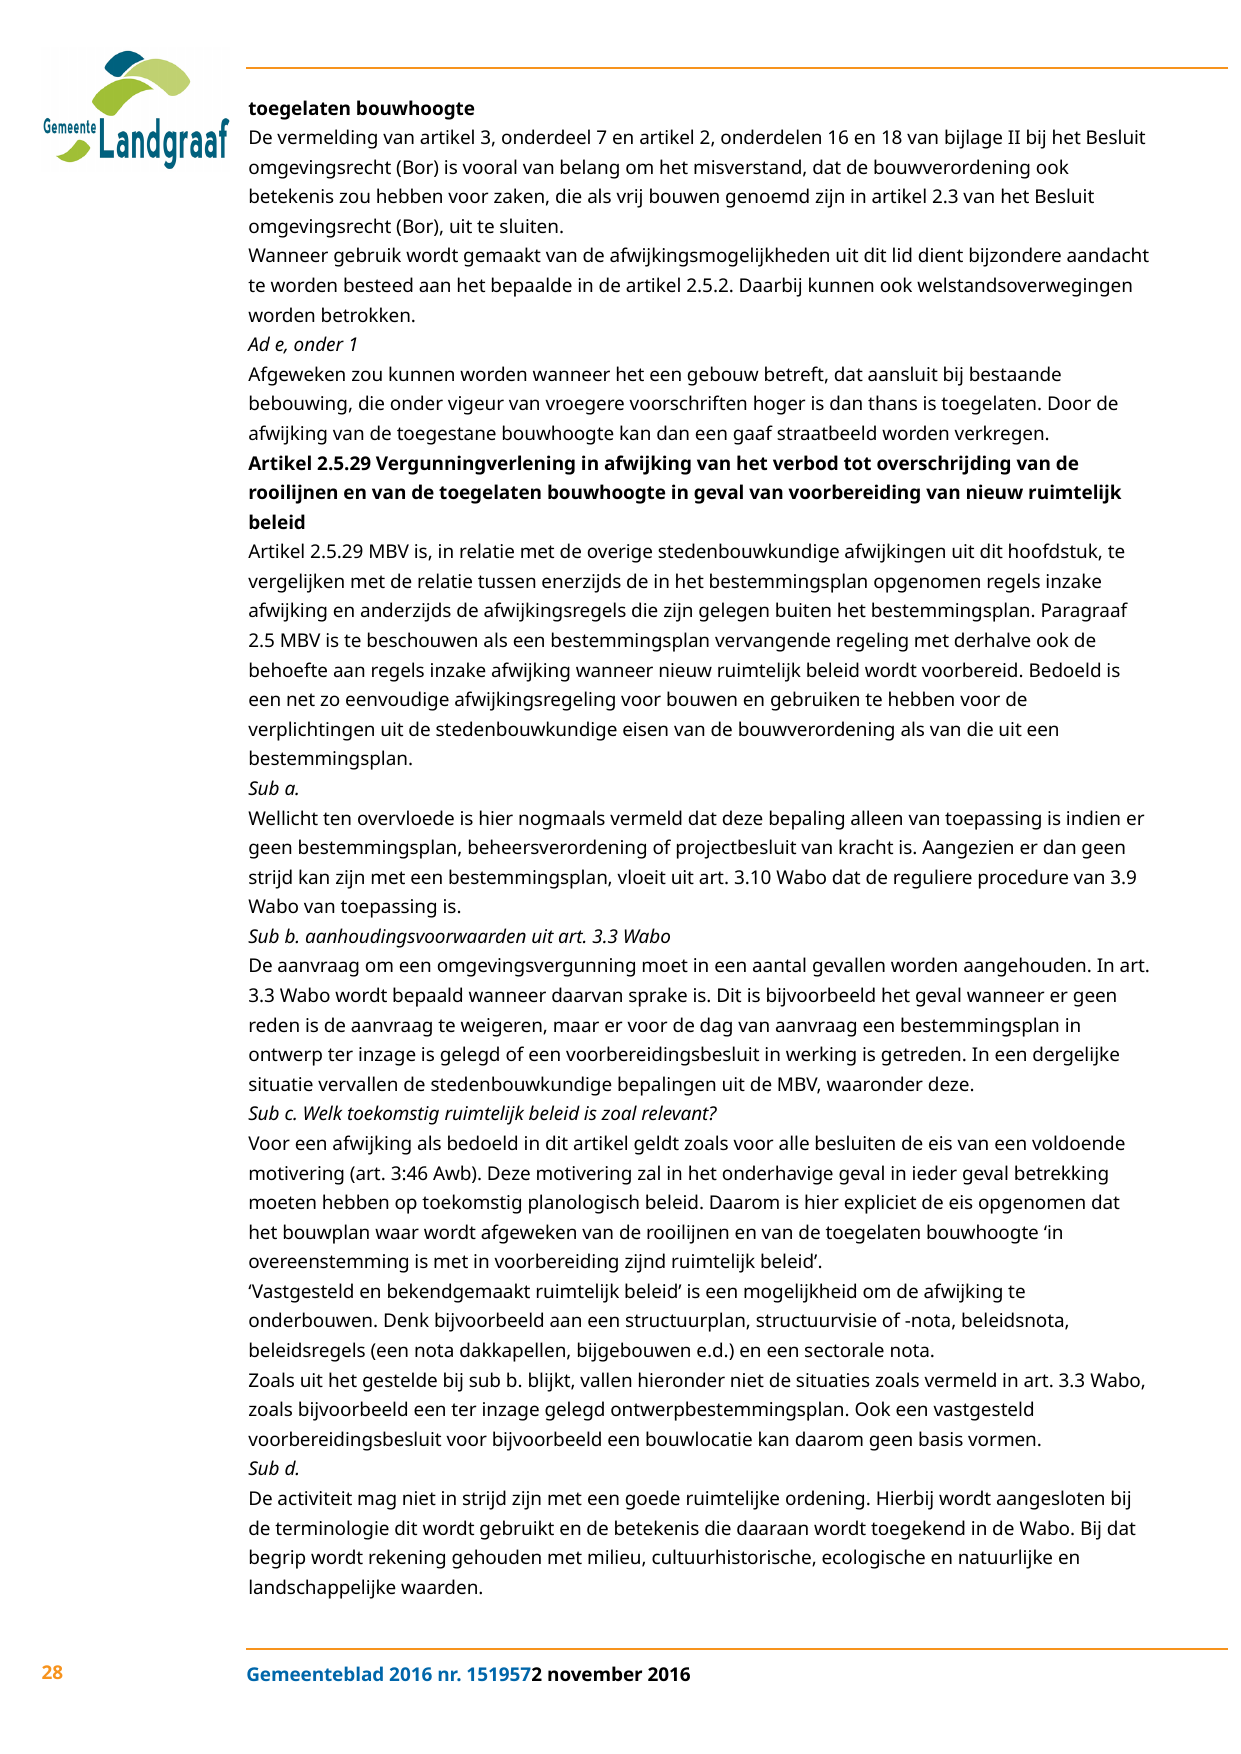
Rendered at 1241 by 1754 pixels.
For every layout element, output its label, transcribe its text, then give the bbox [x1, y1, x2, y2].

text toegelaten bouwhoogte [248, 95, 1152, 121]
text Ad e, onder 1 [248, 331, 1152, 357]
text De aanvraag om een omgevingsvergunning moet in een aantal gevallen worden aangehouden. In art. 3.3 Wabo wordt bepaald wanneer daarvan sprake is. Dit is bijvoorbeeld het geval wanneer er geen reden is de aanvraag te weigeren, maar er voor de dag van aanvraag een bestemmingsplan in ontwerp ter inzage is gelegd of een voorbereidingsbesluit in werking is getreden. In een dergelijke situatie vervallen de stedenbouwkundige bepalingen uit de MBV, waaronder deze. [248, 953, 1152, 1097]
text Voor een afwijking als bedoeld in dit artikel geldt zoals voor alle besluiten de eis van een voldoende motivering (art. 3:46 Awb). Deze motivering zal in het onderhavige geval in ieder geval betrekking moeten hebben op toekomstig planologisch beleid. Daarom is hier expliciet de eis opgenomen dat het bouwplan waar wordt afgeweken van de rooilijnen en van de toegelaten bouwhoogte ‘in overeenstemming is met in voorbereiding zijnd ruimtelijk beleid’. [248, 1130, 1152, 1274]
text De activiteit mag niet in strijd zijn met een goede ruimtelijke ordening. Hierbij wordt aangesloten bij de terminologie dit wordt gebruikt en de betekenis die daaraan wordt toegekend in de Wabo. Bij dat begrip wordt rekening gehouden met milieu, cultuurhistorische, ecologische en natuurlijke en landschappelijke waarden. [248, 1485, 1152, 1600]
text Wanneer gebruik wordt gemaakt van de afwijkingsmogelijkheden uit dit lid dient bijzondere aandacht te worden besteed aan het bepaalde in de artikel 2.5.2. Daarbij kunnen ook welstandsoverwegingen worden betrokken. [248, 243, 1152, 328]
picture [41, 47, 231, 172]
text Zoals uit het gestelde bij sub b. blijkt, vallen hieronder niet de situaties zoals vermeld in art. 3.3 Wabo, zoals bijvoorbeeld een ter inzage gelegd ontwerpbestemmingsplan. Ook een vastgesteld voorbereidingsbesluit voor bijvoorbeeld een bouwlocatie kan daarom geen basis vormen. [248, 1367, 1152, 1452]
text Artikel 2.5.29 Vergunningverlening in afwijking van het verbod tot overschrijding van de rooilijnen en van de toegelaten bouwhoogte in geval van voorbereiding van nieuw ruimtelijk beleid [248, 450, 1152, 535]
text ‘Vastgesteld en bekendgemaakt ruimtelijk beleid’ is een mogelijkheid om de afwijking te onderbouwen. Denk bijvoorbeeld aan een structuurplan, structuurvisie of -nota, beleidsnota, beleidsregels (een nota dakkapellen, bijgebouwen e.d.) en een sectorale nota. [248, 1278, 1152, 1363]
text Sub a. [248, 775, 1152, 801]
text Sub d. [248, 1456, 1152, 1481]
text Artikel 2.5.29 MBV is, in relatie met de overige stedenbouwkundige afwijkingen uit dit hoofdstuk, te vergelijken met de relatie tussen enerzijds de in het bestemmingsplan opgenomen regels inzake afwijking en anderzijds de afwijkingsregels die zijn gelegen buiten het bestemmingsplan. Paragraaf 2.5 MBV is te beschouwen als een bestemmingsplan vervangende regeling met derhalve ook de behoefte aan regels inzake afwijking wanneer nieuw ruimtelijk beleid wordt voorbereid. Bedoeld is een net zo eenvoudige afwijkingsregeling voor bouwen en gebruiken te hebben voor de verplichtingen uit de stedenbouwkundige eisen van de bouwverordening als van die uit een bestemmingsplan. [248, 538, 1152, 771]
text Afgeweken zou kunnen worden wanneer het een gebouw betreft, dat aansluit bij bestaande bebouwing, die onder vigeur van vroegere voorschriften hoger is dan thans is toegelaten. Door de afwijking van de toegestane bouwhoogte kan dan een gaaf straatbeeld worden verkregen. [248, 361, 1152, 446]
text Sub c. Welk toekomstig ruimtelijk beleid is zoal relevant? [248, 1101, 1152, 1126]
text Sub b. aanhoudingsvoorwaarden uit art. 3.3 Wabo [248, 923, 1152, 949]
text Wellicht ten overvloede is hier nogmaals vermeld dat deze bepaling alleen van toepassing is indien er geen bestemmingsplan, beheersverordening of projectbesluit van kracht is. Aangezien er dan geen strijd kan zijn met een bestemmingsplan, vloeit uit art. 3.10 Wabo dat de reguliere procedure van 3.9 Wabo van toepassing is. [248, 805, 1152, 919]
text De vermelding van artikel 3, onderdeel 7 en artikel 2, onderdelen 16 en 18 van bijlage II bij het Besluit omgevingsrecht (Bor) is vooral van belang om het misverstand, dat de bouwverordening ook betekenis zou hebben voor zaken, die als vrij bouwen genoemd zijn in artikel 2.3 van het Besluit omgevingsrecht (Bor), uit te sluiten. [248, 124, 1152, 239]
